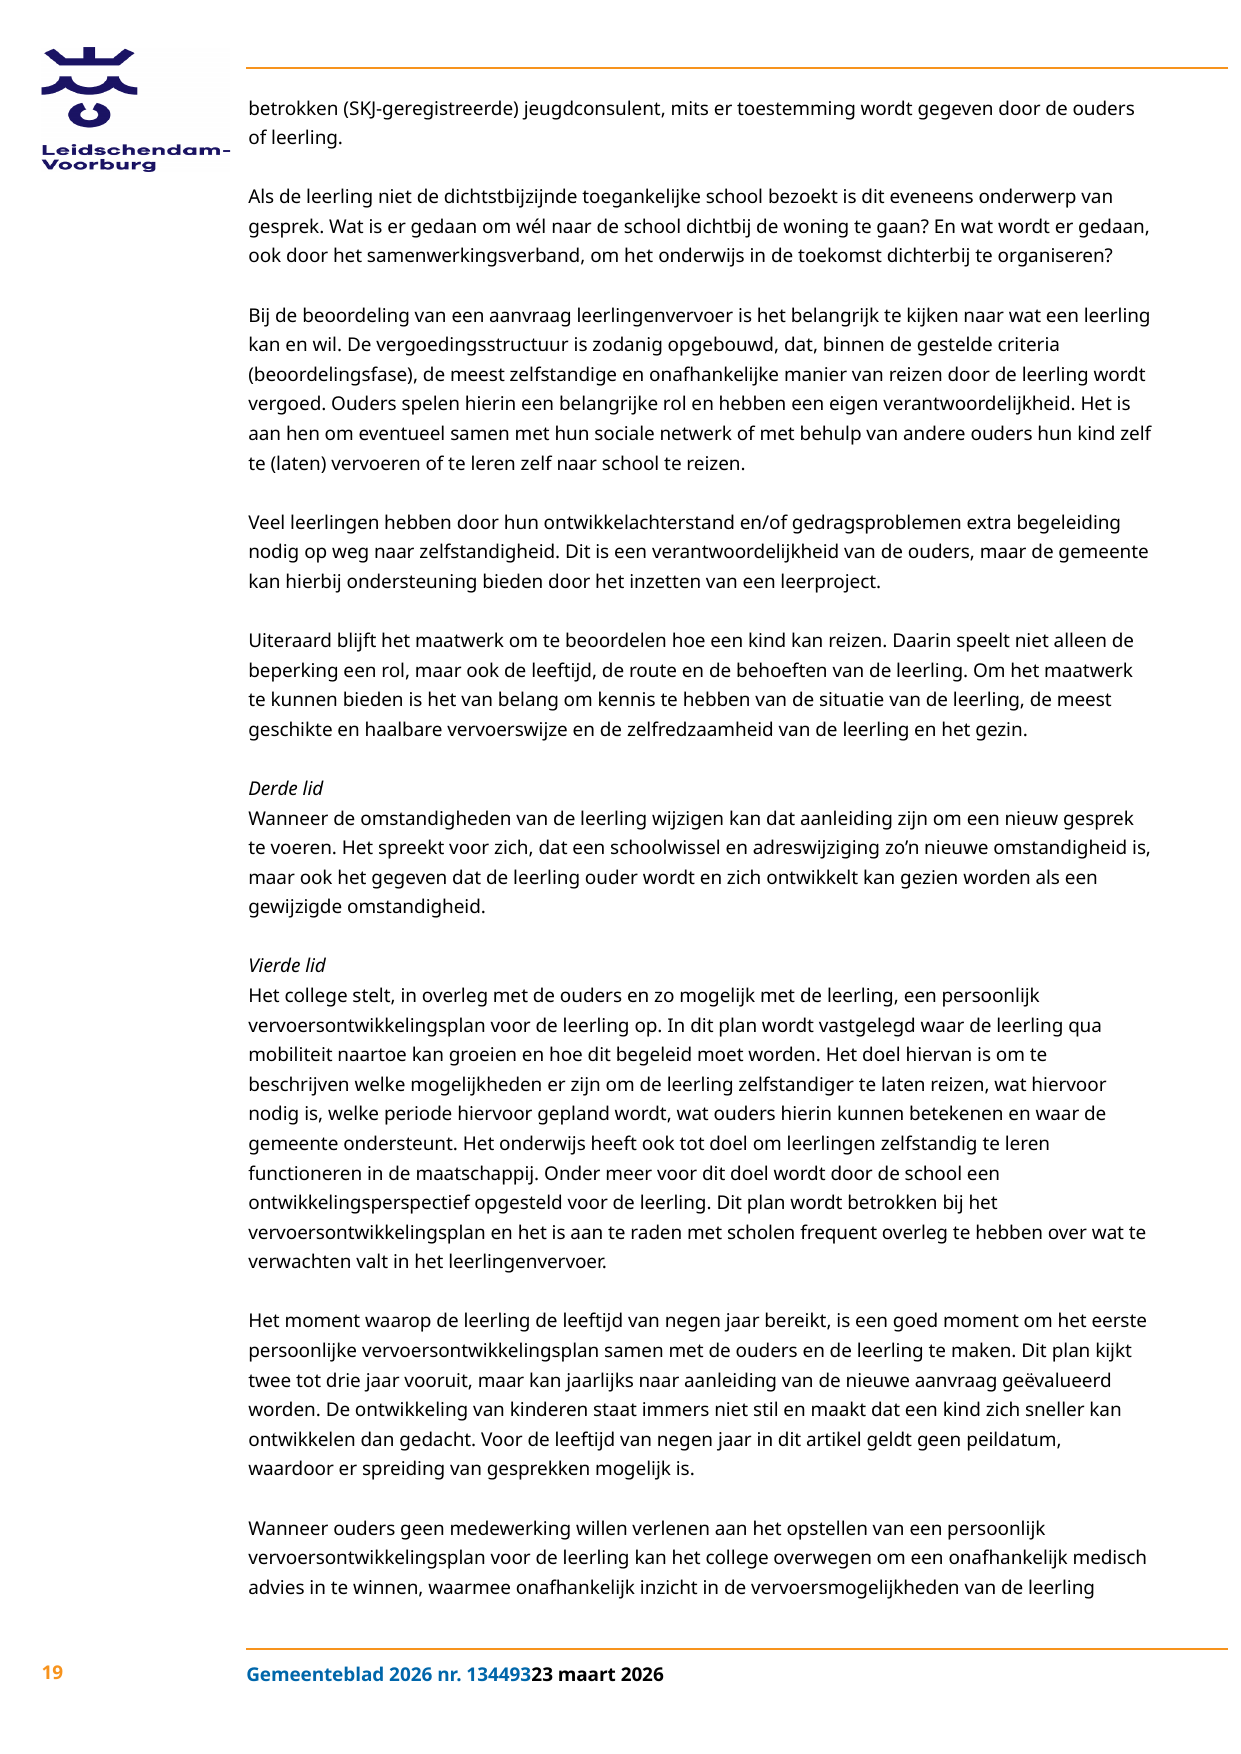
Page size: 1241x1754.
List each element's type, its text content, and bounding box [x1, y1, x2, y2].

text Wanneer ouders geen medewerking willen verlenen aan het opstellen van een persoonlijk vervoersontwikkelingsplan voor de leerling kan het college overwegen om een onafhankelijk medisch advies in te winnen, waarmee onafhankelijk inzicht in de vervoersmogelijkheden van de leerling [248, 1515, 1152, 1600]
text Veel leerlingen hebben door hun ontwikkelachterstand en/of gedragsproblemen extra begeleiding nodig op weg naar zelfstandigheid. Dit is een verantwoordelijkheid van de ouders, maar de gemeente kan hierbij ondersteuning bieden door het inzetten van een leerproject. [248, 509, 1152, 594]
text Het college stelt, in overleg met de ouders en zo mogelijk met de leerling, een persoonlijk vervoersontwikkelingsplan voor de leerling op. In dit plan wordt vastgelegd waar de leerling qua mobiliteit naartoe kan groeien en hoe dit begeleid moet worden. Het doel hiervan is om te beschrijven welke mogelijkheden er zijn om de leerling zelfstandiger te laten reizen, wat hiervoor nodig is, welke periode hiervoor gepland wordt, wat ouders hierin kunnen betekenen en waar de gemeente ondersteunt. Het onderwijs heeft ook tot doel om leerlingen zelfstandig te leren functioneren in de maatschappij. Onder meer voor dit doel wordt door de school een ontwikkelingsperspectief opgesteld voor de leerling. Dit plan wordt betrokken bij het vervoersontwikkelingsplan en het is aan te raden met scholen frequent overleg te hebben over wat te verwachten valt in het leerlingenvervoer. [248, 982, 1152, 1274]
picture [41, 47, 231, 172]
text Derde lid [248, 775, 1152, 801]
text Uiteraard blijft het maatwerk om te beoordelen hoe een kind kan reizen. Daarin speelt niet alleen de beperking een rol, maar ook de leeftijd, de route en de behoeften van de leerling. Om het maatwerk te kunnen bieden is het van belang om kennis te hebben van de situatie van de leerling, de meest geschikte en haalbare vervoerswijze en de zelfredzaamheid van de leerling en het gezin. [248, 627, 1152, 742]
text Als de leerling niet de dichtstbijzijnde toegankelijke school bezoekt is dit eveneens onderwerp van gesprek. Wat is er gedaan om wél naar de school dichtbij de woning te gaan? En wat wordt er gedaan, ook door het samenwerkingsverband, om het onderwijs in de toekomst dichterbij te organiseren? [248, 183, 1152, 268]
text Wanneer de omstandigheden van de leerling wijzigen kan dat aanleiding zijn om een nieuw gesprek te voeren. Het spreekt voor zich, dat een schoolwissel en adreswijziging zo’n nieuwe omstandigheid is, maar ook het gegeven dat de leerling ouder wordt en zich ontwikkelt kan gezien worden als een gewijzigde omstandigheid. [248, 805, 1152, 919]
text Bij de beoordeling van een aanvraag leerlingenvervoer is het belangrijk te kijken naar wat een leerling kan en wil. De vergoedingsstructuur is zodanig opgebouwd, dat, binnen de gestelde criteria (beoordelingsfase), de meest zelfstandige en onafhankelijke manier van reizen door de leerling wordt vergoed. Ouders spelen hierin een belangrijke rol en hebben een eigen verantwoordelijkheid. Het is aan hen om eventueel samen met hun sociale netwerk of met behulp van andere ouders hun kind zelf te (laten) vervoeren of te leren zelf naar school te reizen. [248, 302, 1152, 476]
text Het moment waarop de leerling de leeftijd van negen jaar bereikt, is een goed moment om het eerste persoonlijke vervoersontwikkelingsplan samen met de ouders en de leerling te maken. Dit plan kijkt twee tot drie jaar vooruit, maar kan jaarlijks naar aanleiding van de nieuwe aanvraag geëvalueerd worden. De ontwikkeling van kinderen staat immers niet stil en maakt dat een kind zich sneller kan ontwikkelen dan gedacht. Voor de leeftijd van negen jaar in dit artikel geldt geen peildatum, waardoor er spreiding van gesprekken mogelijk is. [248, 1308, 1152, 1481]
text Vierde lid [248, 953, 1152, 978]
text betrokken (SKJ-geregistreerde) jeugdconsulent, mits er toestemming wordt gegeven door de ouders of leerling. [248, 95, 1152, 150]
